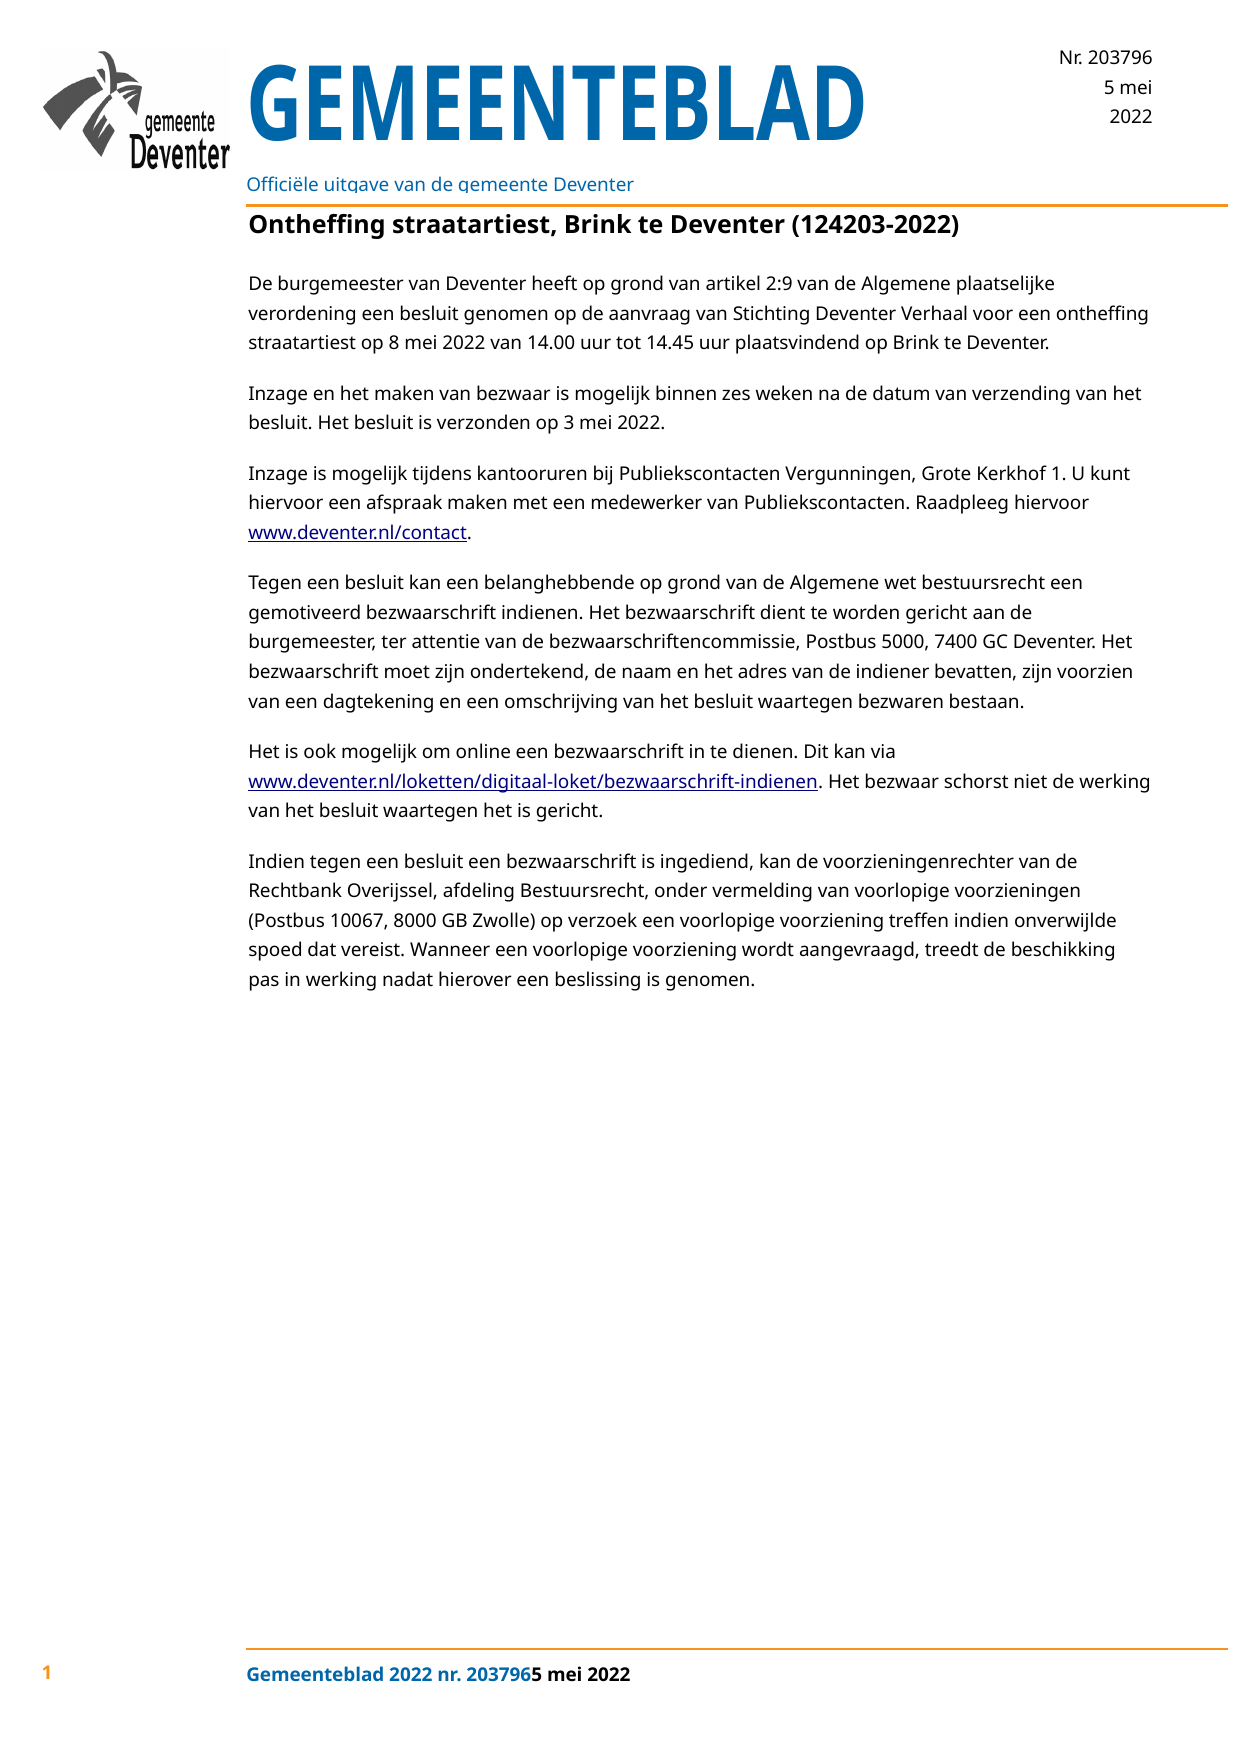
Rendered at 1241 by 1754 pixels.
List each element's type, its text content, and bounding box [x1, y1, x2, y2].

text De burgemeester van Deventer heeft op grond van artikel 2:9 van de Algemene plaatselijke verordening een besluit genomen op de aanvraag van Stichting Deventer Verhaal voor een ontheffing straatartiest op 8 mei 2022 van 14.00 uur tot 14.45 uur plaatsvindend op Brink te Deventer. [248, 270, 1152, 355]
text Indien tegen een besluit een bezwaarschrift is ingediend, kan de voorzieningenrechter van de Rechtbank Overijssel, afdeling Bestuursrecht, onder vermelding van voorlopige voorzieningen (Postbus 10067, 8000 GB Zwolle) op verzoek een voorlopige voorziening treffen indien onverwijlde spoed dat vereist. Wanneer een voorlopige voorziening wordt aangevraagd, treedt de beschikking pas in werking nadat hierover een beslissing is genomen. [248, 848, 1152, 992]
text Het is ook mogelijk om online een bezwaarschrift in te dienen. Dit kan via www.deventer.nl/loketten/digitaal-loket/bezwaarschrift-indienen. Het bezwaar schorst niet de werking van het besluit waartegen het is gericht. [248, 738, 1152, 823]
text Ontheffing straatartiest, Brink te Deventer (124203-2022) [248, 207, 1152, 241]
text Inzage en het maken van bezwaar is mogelijk binnen zes weken na de datum van verzending van het besluit. Het besluit is verzonden op 3 mei 2022. [248, 380, 1152, 435]
text Inzage is mogelijk tijdens kantooruren bij Publiekscontacten Vergunningen, Grote Kerkhof 1. U kunt hiervoor een afspraak maken met een medewerker van Publiekscontacten. Raadpleeg hiervoor www.deventer.nl/contact. [248, 460, 1152, 545]
picture [41, 47, 231, 172]
text Tegen een besluit kan een belanghebbende op grond van de Algemene wet bestuursrecht een gemotiveerd bezwaarschrift indienen. Het bezwaarschrift dient te worden gericht aan de burgemeester, ter attentie van de bezwaarschriftencommissie, Postbus 5000, 7400 GC Deventer. Het bezwaarschrift moet zijn ondertekend, de naam en het adres van de indiener bevatten, zijn voorzien van een dagtekening en een omschrijving van het besluit waartegen bezwaren bestaan. [248, 569, 1152, 713]
